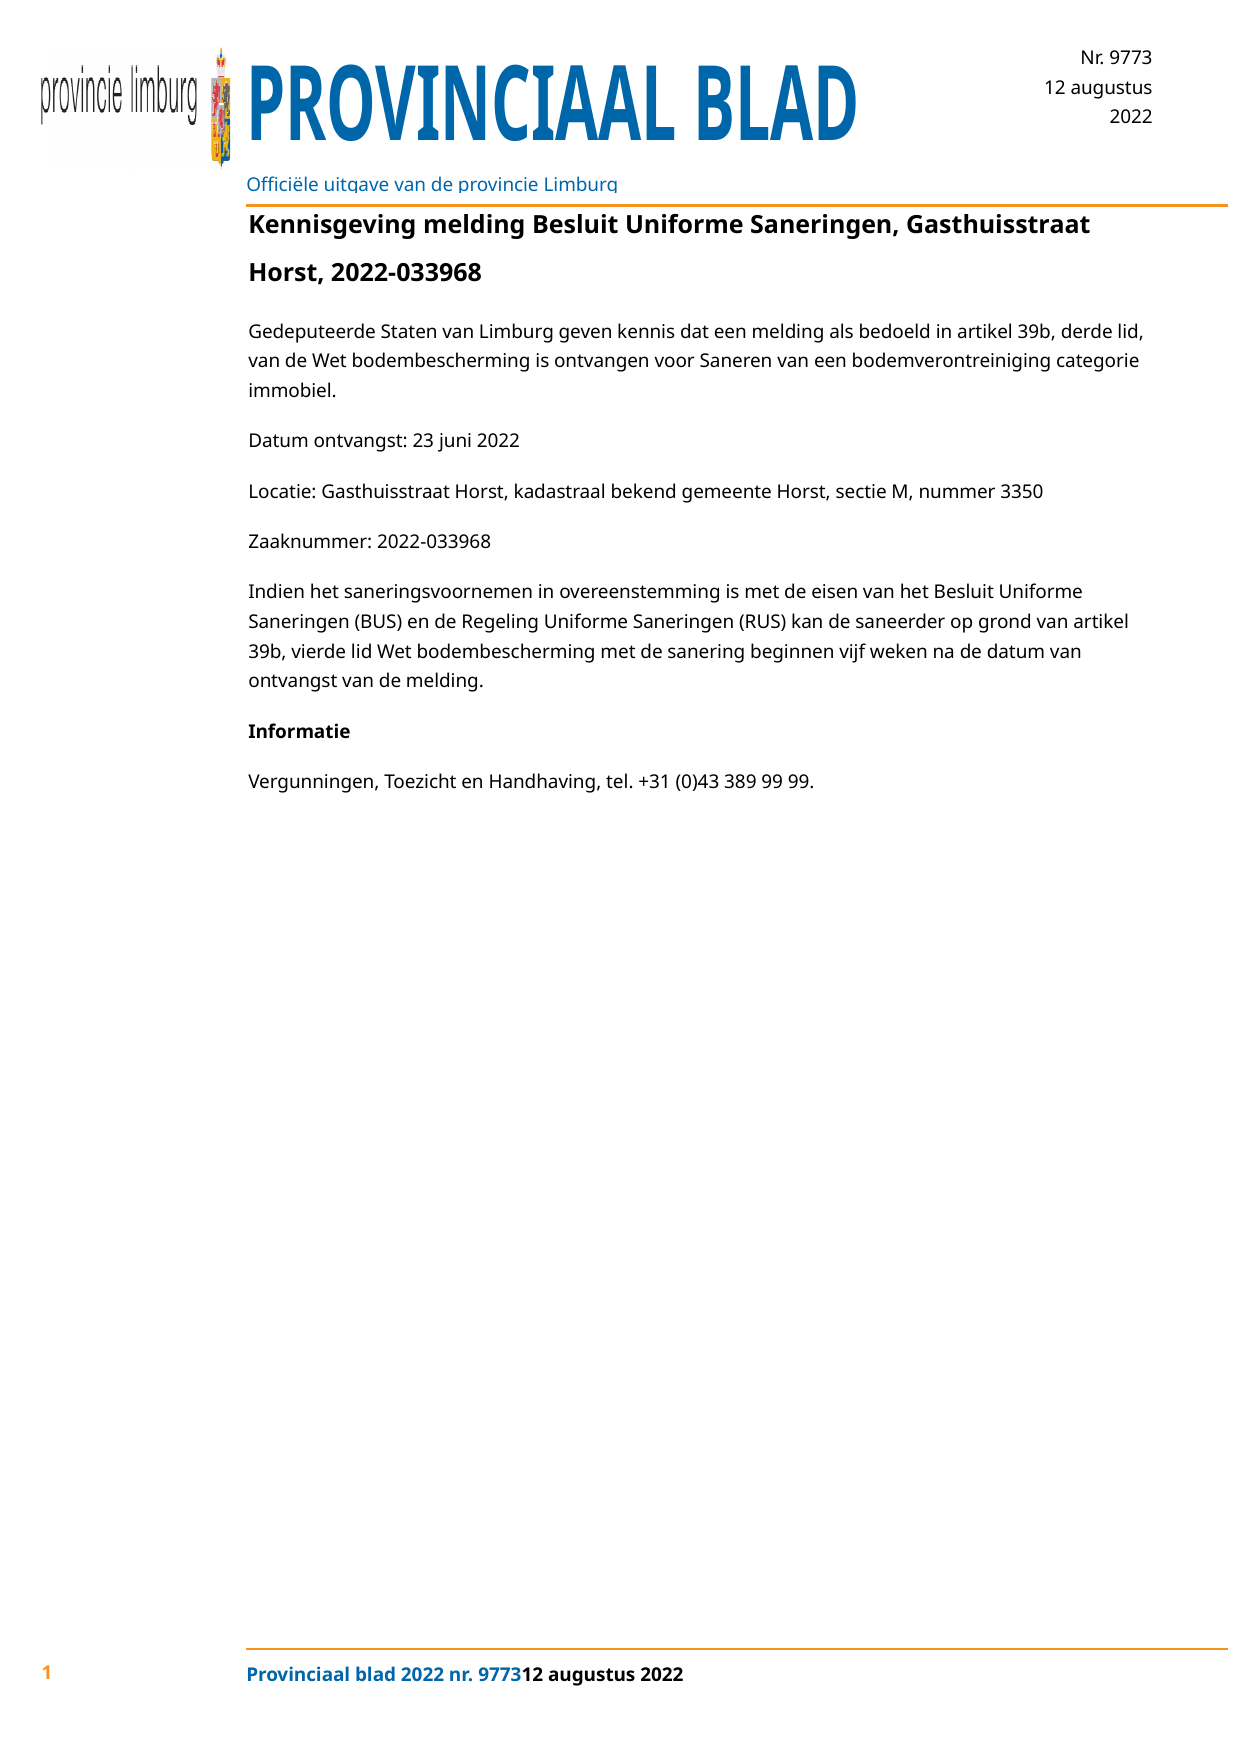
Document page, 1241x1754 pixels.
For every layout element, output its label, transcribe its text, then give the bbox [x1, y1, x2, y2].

text Informatie [248, 718, 1152, 744]
text Datum ontvangst: 23 juni 2022 [248, 427, 1152, 453]
text Locatie: Gasthuisstraat Horst, kadastraal bekend gemeente Horst, sectie M, nummer 3350 [248, 478, 1152, 504]
picture [41, 47, 231, 172]
text Kennisgeving melding Besluit Uniforme Saneringen, Gasthuisstraat Horst, 2022-033968 [248, 207, 1152, 288]
text Vergunningen, Toezicht en Handhaving, tel. +31 (0)43 389 99 99. [248, 768, 1152, 794]
text Zaaknummer: 2022-033968 [248, 528, 1152, 554]
text Indien het saneringsvoornemen in overeenstemming is met de eisen van het Besluit Uniforme Saneringen (BUS) en de Regeling Uniforme Saneringen (RUS) kan de saneerder op grond van artikel 39b, vierde lid Wet bodembescherming met de sanering beginnen vijf weken na de datum van ontvangst van de melding. [248, 579, 1152, 693]
text Gedeputeerde Staten van Limburg geven kennis dat een melding als bedoeld in artikel 39b, derde lid, van de Wet bodembescherming is ontvangen voor Saneren van een bodemverontreiniging categorie immobiel. [248, 318, 1152, 403]
